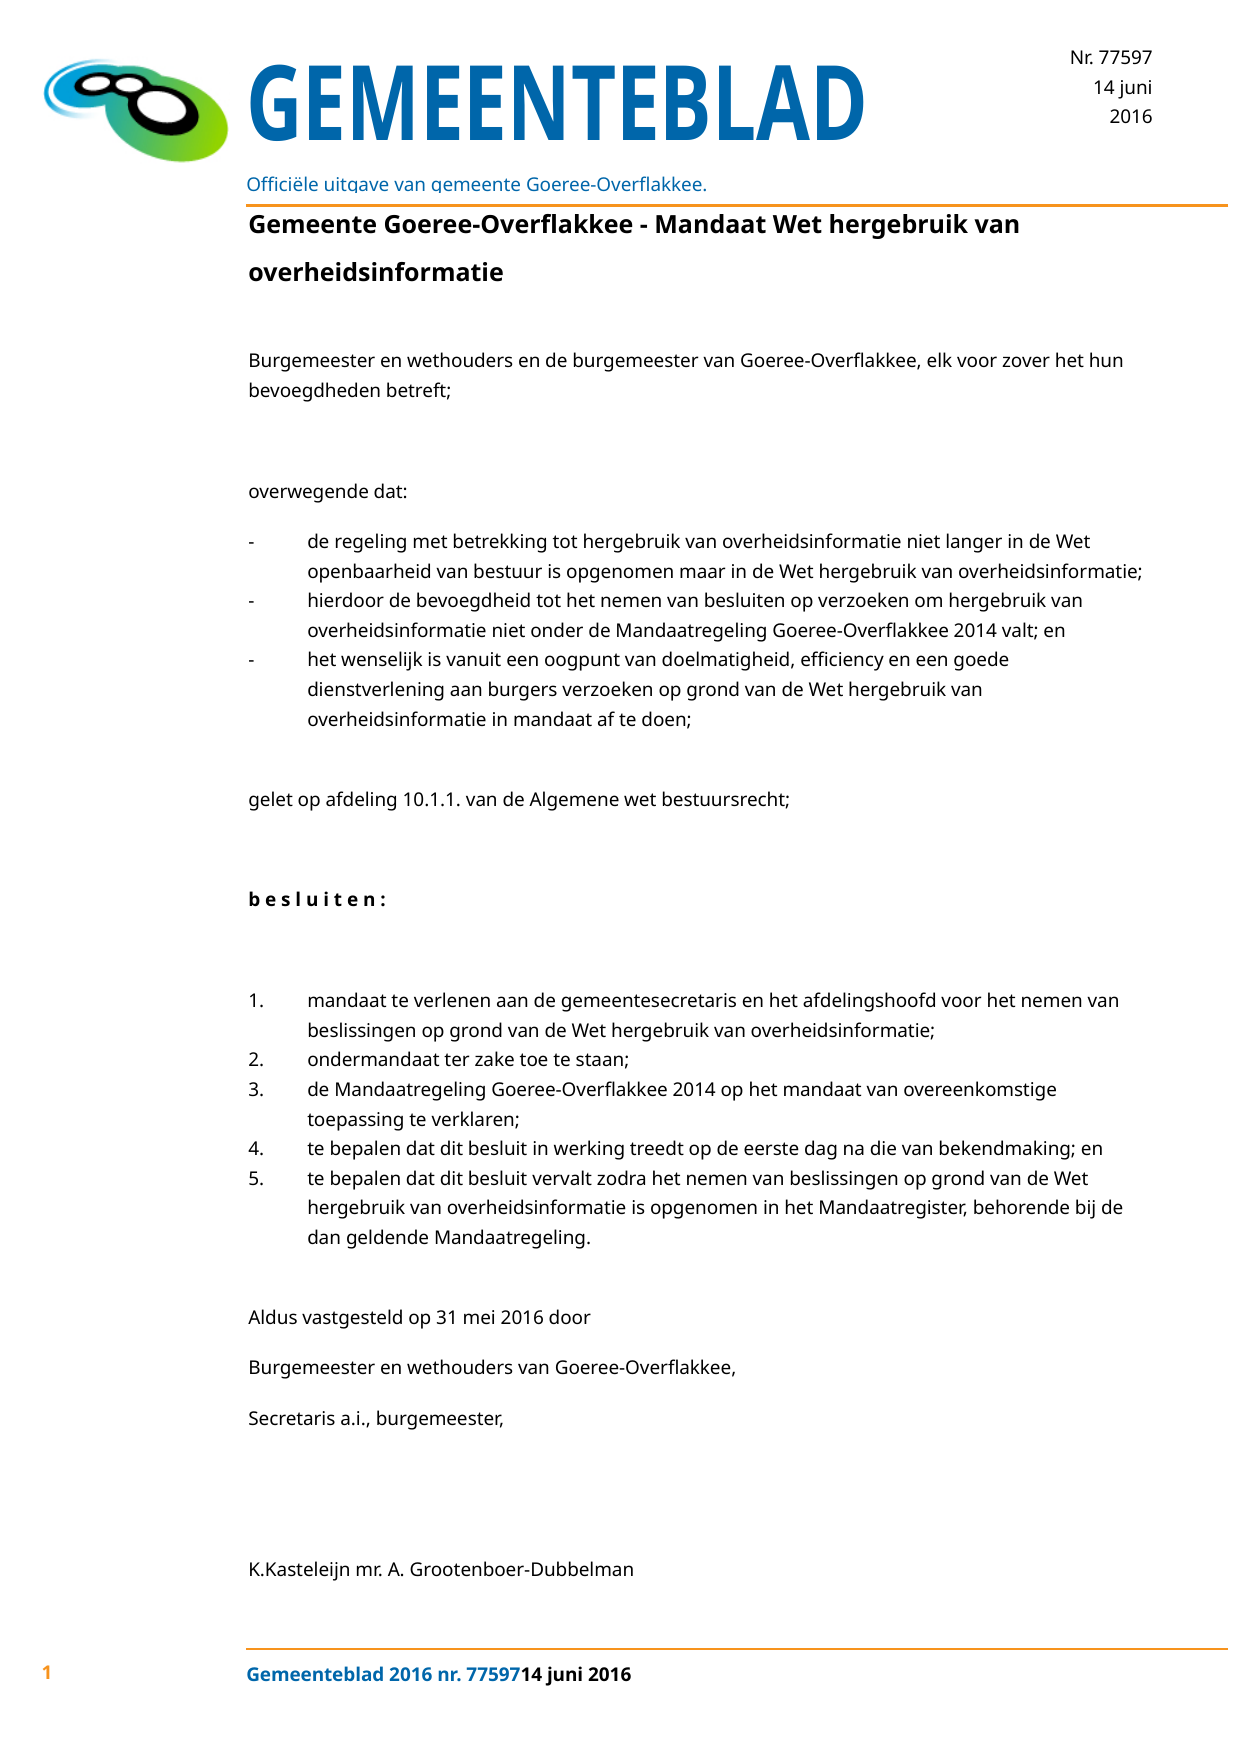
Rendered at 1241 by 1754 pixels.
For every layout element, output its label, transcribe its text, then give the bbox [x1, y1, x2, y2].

text Secretaris a.i., burgemeester, [248, 1405, 1152, 1431]
text gelet op afdeling 10.1.1. van de Algemene wet bestuursrecht; [248, 786, 1152, 812]
picture [41, 47, 231, 172]
text Burgemeester en wethouders van Goeree-Overflakkee, [248, 1354, 1152, 1380]
list de Mandaatregeling Goeree-Overflakkee 2014 op het mandaat van overeenkomstige toepassing te verklaren; [248, 1076, 1152, 1132]
list ondermandaat ter zake toe te staan; [248, 1047, 1152, 1072]
text b e s l u i t e n : [248, 887, 1152, 912]
list het wenselijk is vanuit een oogpunt van doelmatigheid, efficiency en een goede dienstverlening aan burgers verzoeken op grond van de Wet hergebruik van overheidsinformatie in mandaat af te doen; [248, 647, 1152, 732]
text K.Kasteleijn mr. A. Grootenboer-Dubbelman [248, 1556, 1152, 1582]
list mandaat te verlenen aan de gemeentesecretaris en het afdelingshoofd voor het nemen van beslissingen op grond van de Wet hergebruik van overheidsinformatie; [248, 987, 1152, 1043]
text Burgemeester en wethouders en de burgemeester van Goeree-Overflakkee, elk voor zover het hun bevoegdheden betreft; [248, 347, 1152, 403]
text overwegende dat: [248, 478, 1152, 504]
text Gemeente Goeree-Overflakkee - Mandaat Wet hergebruik van overheidsinformatie [248, 207, 1152, 288]
list te bepalen dat dit besluit vervalt zodra het nemen van beslissingen op grond van de Wet hergebruik van overheidsinformatie is opgenomen in het Mandaatregister, behorende bij de dan geldende Mandaatregeling. [248, 1165, 1152, 1250]
text Aldus vastgesteld op 31 mei 2016 door [248, 1304, 1152, 1330]
list hierdoor de bevoegdheid tot het nemen van besluiten op verzoeken om hergebruik van overheidsinformatie niet onder de Mandaatregeling Goeree-Overflakkee 2014 valt; en [248, 587, 1152, 643]
list de regeling met betrekking tot hergebruik van overheidsinformatie niet langer in de Wet openbaarheid van bestuur is opgenomen maar in de Wet hergebruik van overheidsinformatie; [248, 528, 1152, 584]
list te bepalen dat dit besluit in werking treedt op de eerste dag na die van bekendmaking; en [248, 1135, 1152, 1161]
